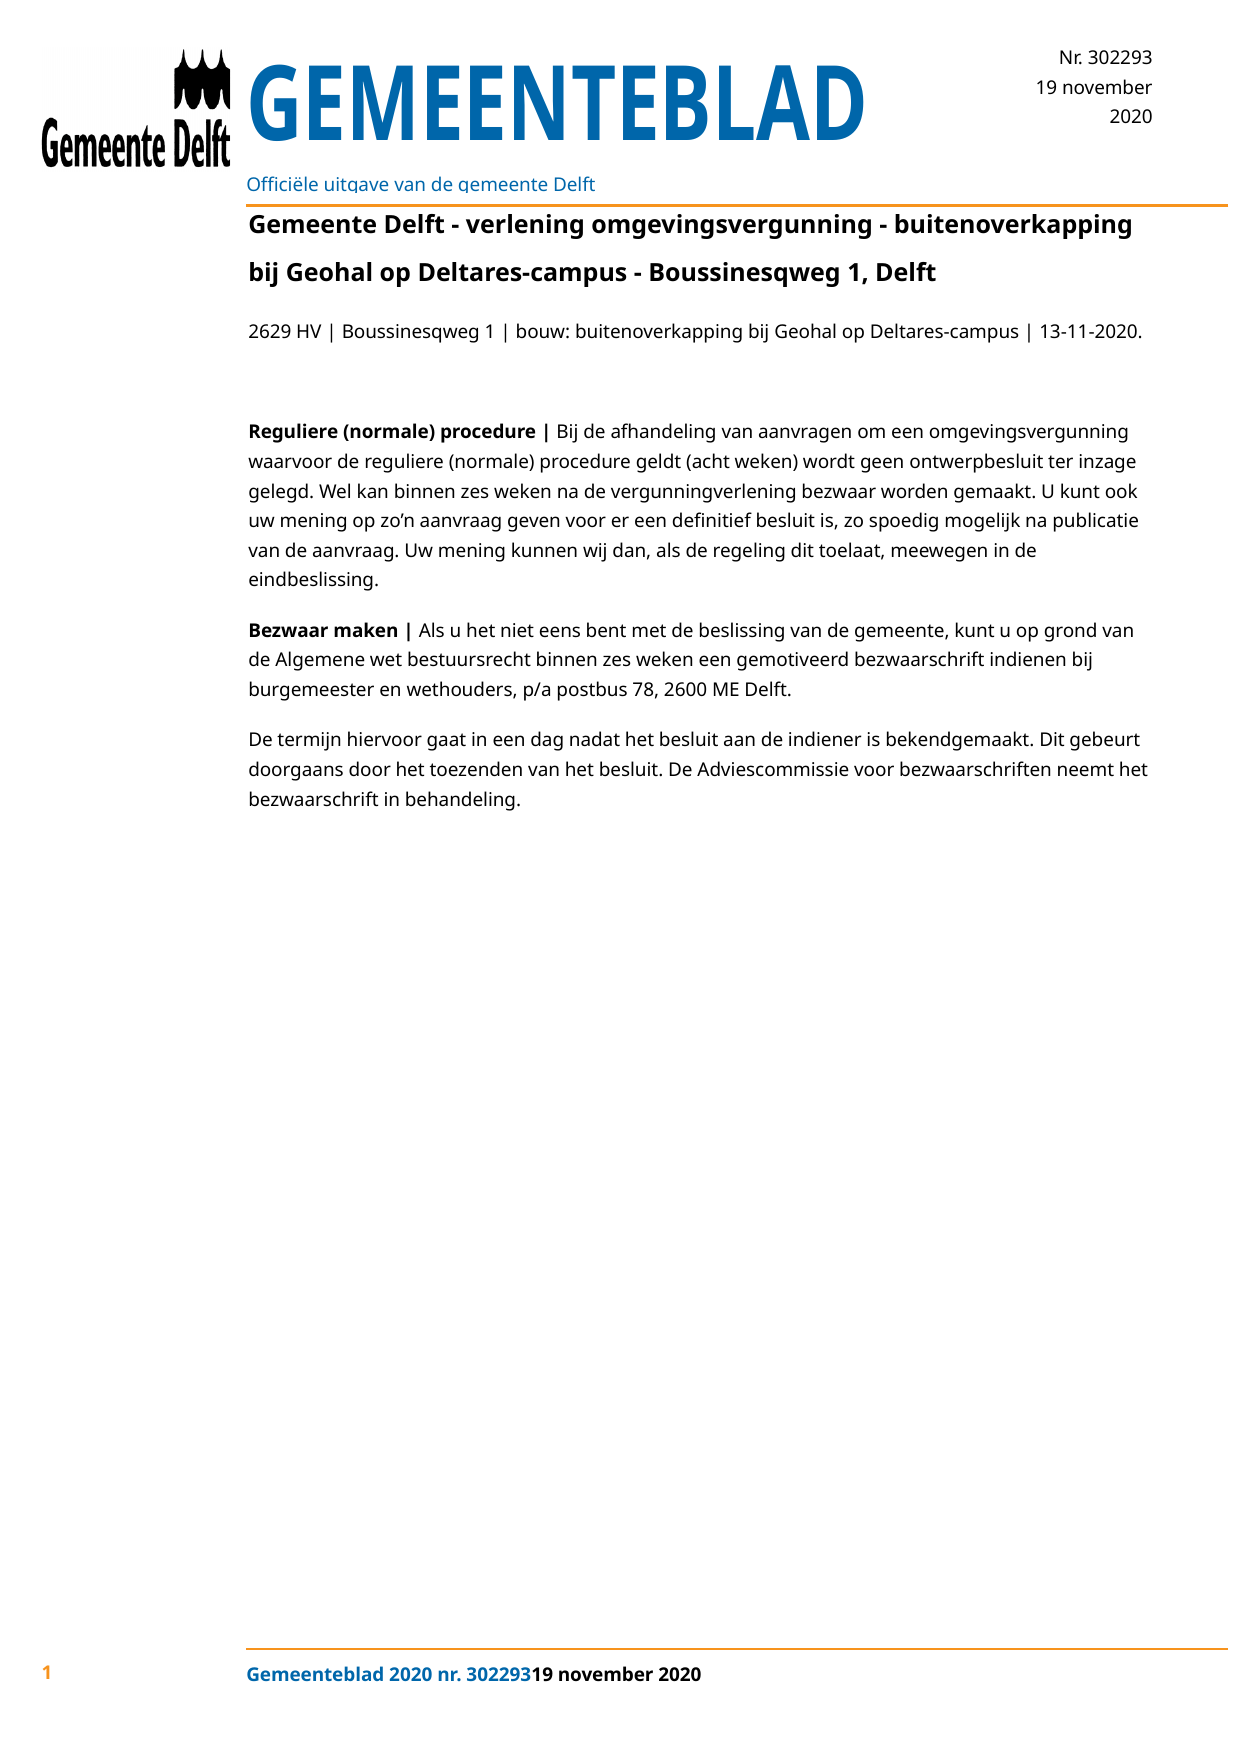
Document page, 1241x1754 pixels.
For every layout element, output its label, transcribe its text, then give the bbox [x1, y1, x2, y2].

text 2629 HV | Boussinesqweg 1 | bouw: buitenoverkapping bij Geohal op Deltares-campus | 13-11-2020. [248, 318, 1152, 344]
text Bezwaar maken | Als u het niet eens bent met de beslissing van de gemeente, kunt u op grond van de Algemene wet bestuursrecht binnen zes weken een gemotiveerd bezwaarschrift indienen bij burgemeester en wethouders, p/a postbus 78, 2600 ME Delft. [248, 617, 1152, 702]
picture [41, 47, 231, 172]
text Reguliere (normale) procedure | Bij de afhandeling van aanvragen om een omgevingsvergunning waarvoor de reguliere (normale) procedure geldt (acht weken) wordt geen ontwerpbesluit ter inzage gelegd. Wel kan binnen zes weken na de vergunningverlening bezwaar worden gemaakt. U kunt ook uw mening op zo’n aanvraag geven voor er een definitief besluit is, zo spoedig mogelijk na publicatie van de aanvraag. Uw mening kunnen wij dan, als de regeling dit toelaat, meewegen in de eindbeslissing. [248, 419, 1152, 592]
text Gemeente Delft - verlening omgevingsvergunning - buitenoverkapping bij Geohal op Deltares-campus - Boussinesqweg 1, Delft [248, 207, 1152, 288]
text De termijn hiervoor gaat in een dag nadat het besluit aan de indiener is bekendgemaakt. Dit gebeurt doorgaans door het toezenden van het besluit. De Adviescommissie voor bezwaarschriften neemt het bezwaarschrift in behandeling. [248, 727, 1152, 812]
